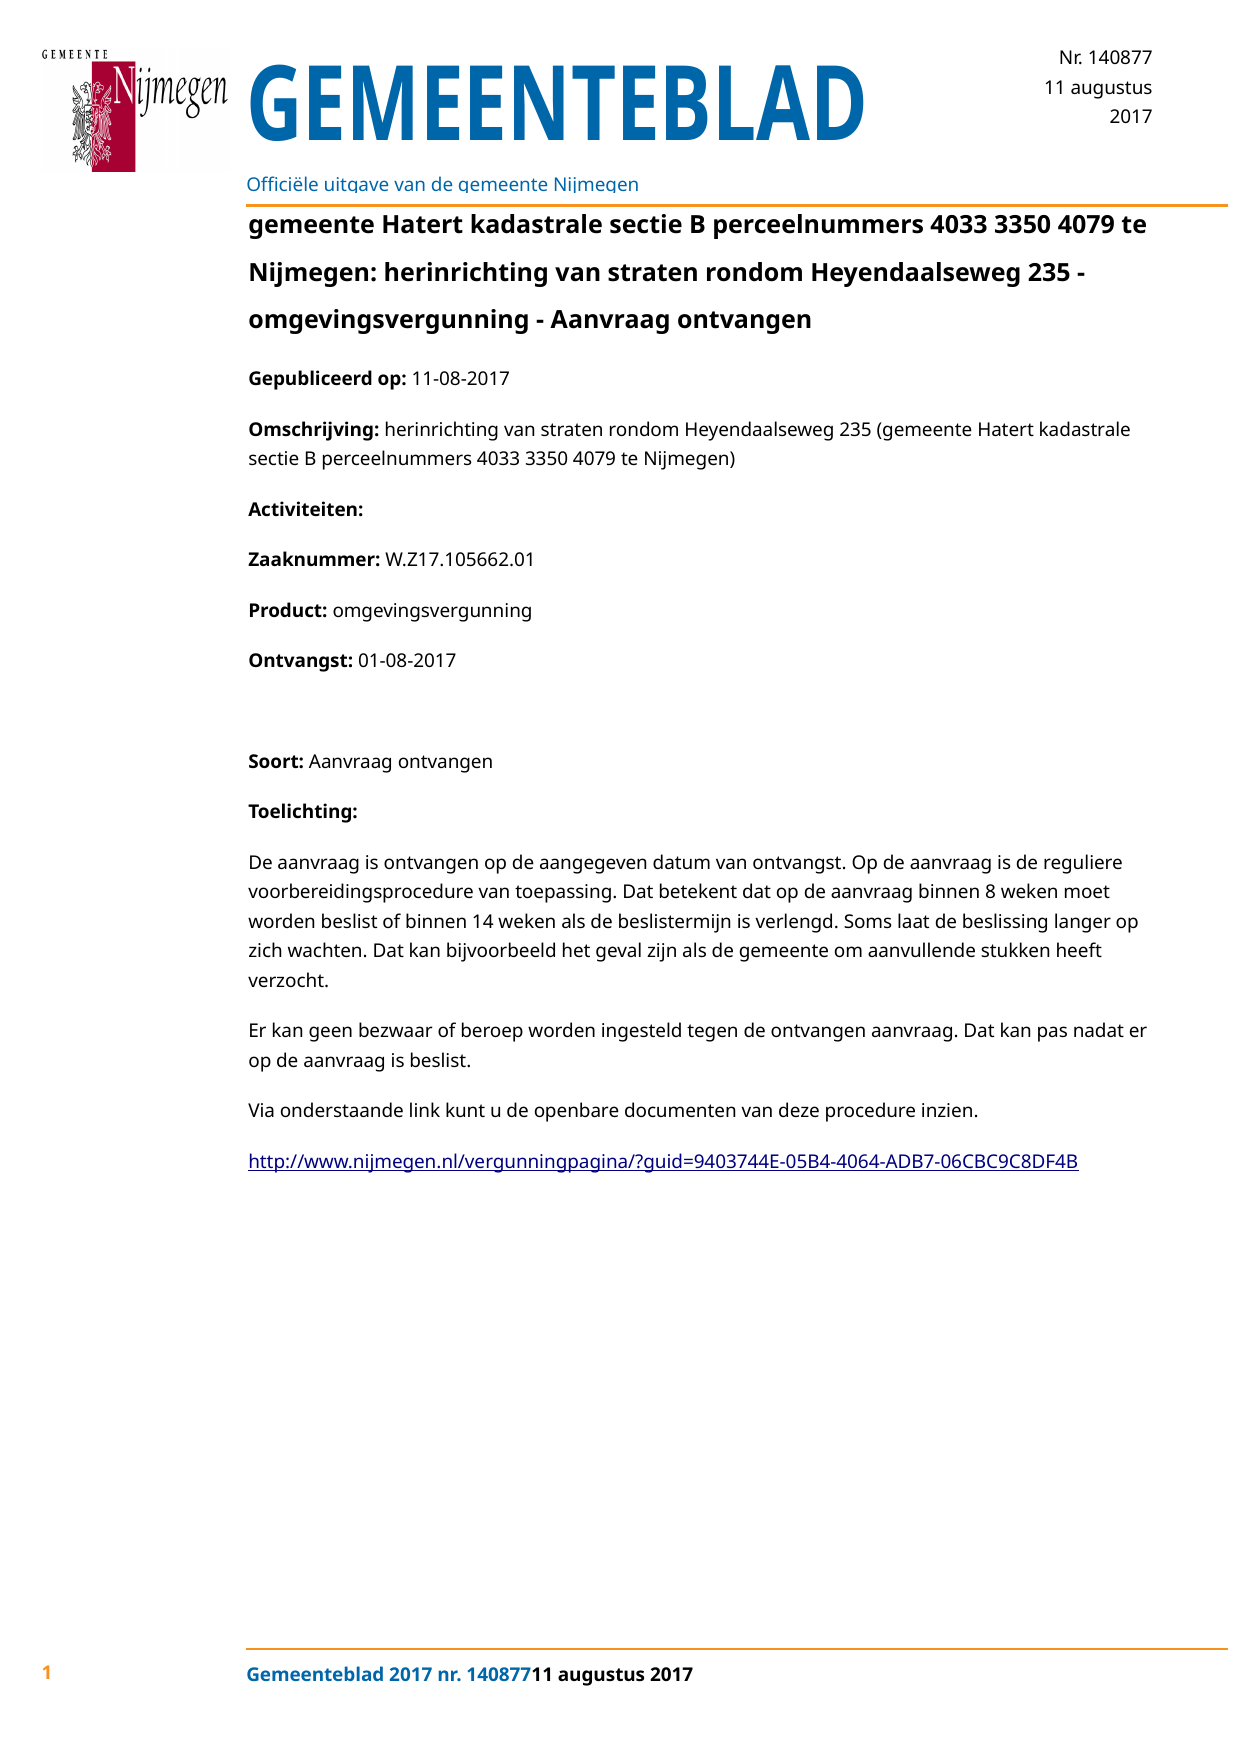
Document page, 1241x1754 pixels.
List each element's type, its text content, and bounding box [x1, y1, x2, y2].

text Zaaknummer: W.Z17.105662.01 [248, 546, 1152, 572]
text De aanvraag is ontvangen op de aangegeven datum van ontvangst. Op de aanvraag is de reguliere voorbereidingsprocedure van toepassing. Dat betekent dat op de aanvraag binnen 8 weken moet worden beslist of binnen 14 weken als de beslistermijn is verlengd. Soms laat de beslissing langer op zich wachten. Dat kan bijvoorbeeld het geval zijn als de gemeente om aanvullende stukken heeft verzocht. [248, 849, 1152, 993]
text Via onderstaande link kunt u de openbare documenten van deze procedure inzien. [248, 1098, 1152, 1123]
text Er kan geen bezwaar of beroep worden ingesteld tegen de ontvangen aanvraag. Dat kan pas nadat er op de aanvraag is beslist. [248, 1018, 1152, 1073]
text Activiteiten: [248, 496, 1152, 522]
picture [41, 47, 231, 172]
text Gepubliceerd op: 11-08-2017 [248, 366, 1152, 391]
text Ontvangst: 01-08-2017 [248, 647, 1152, 673]
text http://www.nijmegen.nl/vergunningpagina/?guid=9403744E-05B4-4064-ADB7-06CBC9C8DF4B [248, 1148, 1152, 1174]
text Omschrijving: herinrichting van straten rondom Heyendaalseweg 235 (gemeente Hatert kadastrale sectie B perceelnummers 4033 3350 4079 te Nijmegen) [248, 416, 1152, 471]
text gemeente Hatert kadastrale sectie B perceelnummers 4033 3350 4079 te Nijmegen: herinrichting van straten rondom Heyendaalseweg 235 - omgevingsvergunning - Aanvraag ontvangen [248, 207, 1152, 336]
text Toelichting: [248, 798, 1152, 824]
text Product: omgevingsvergunning [248, 597, 1152, 622]
text Soort: Aanvraag ontvangen [248, 748, 1152, 774]
